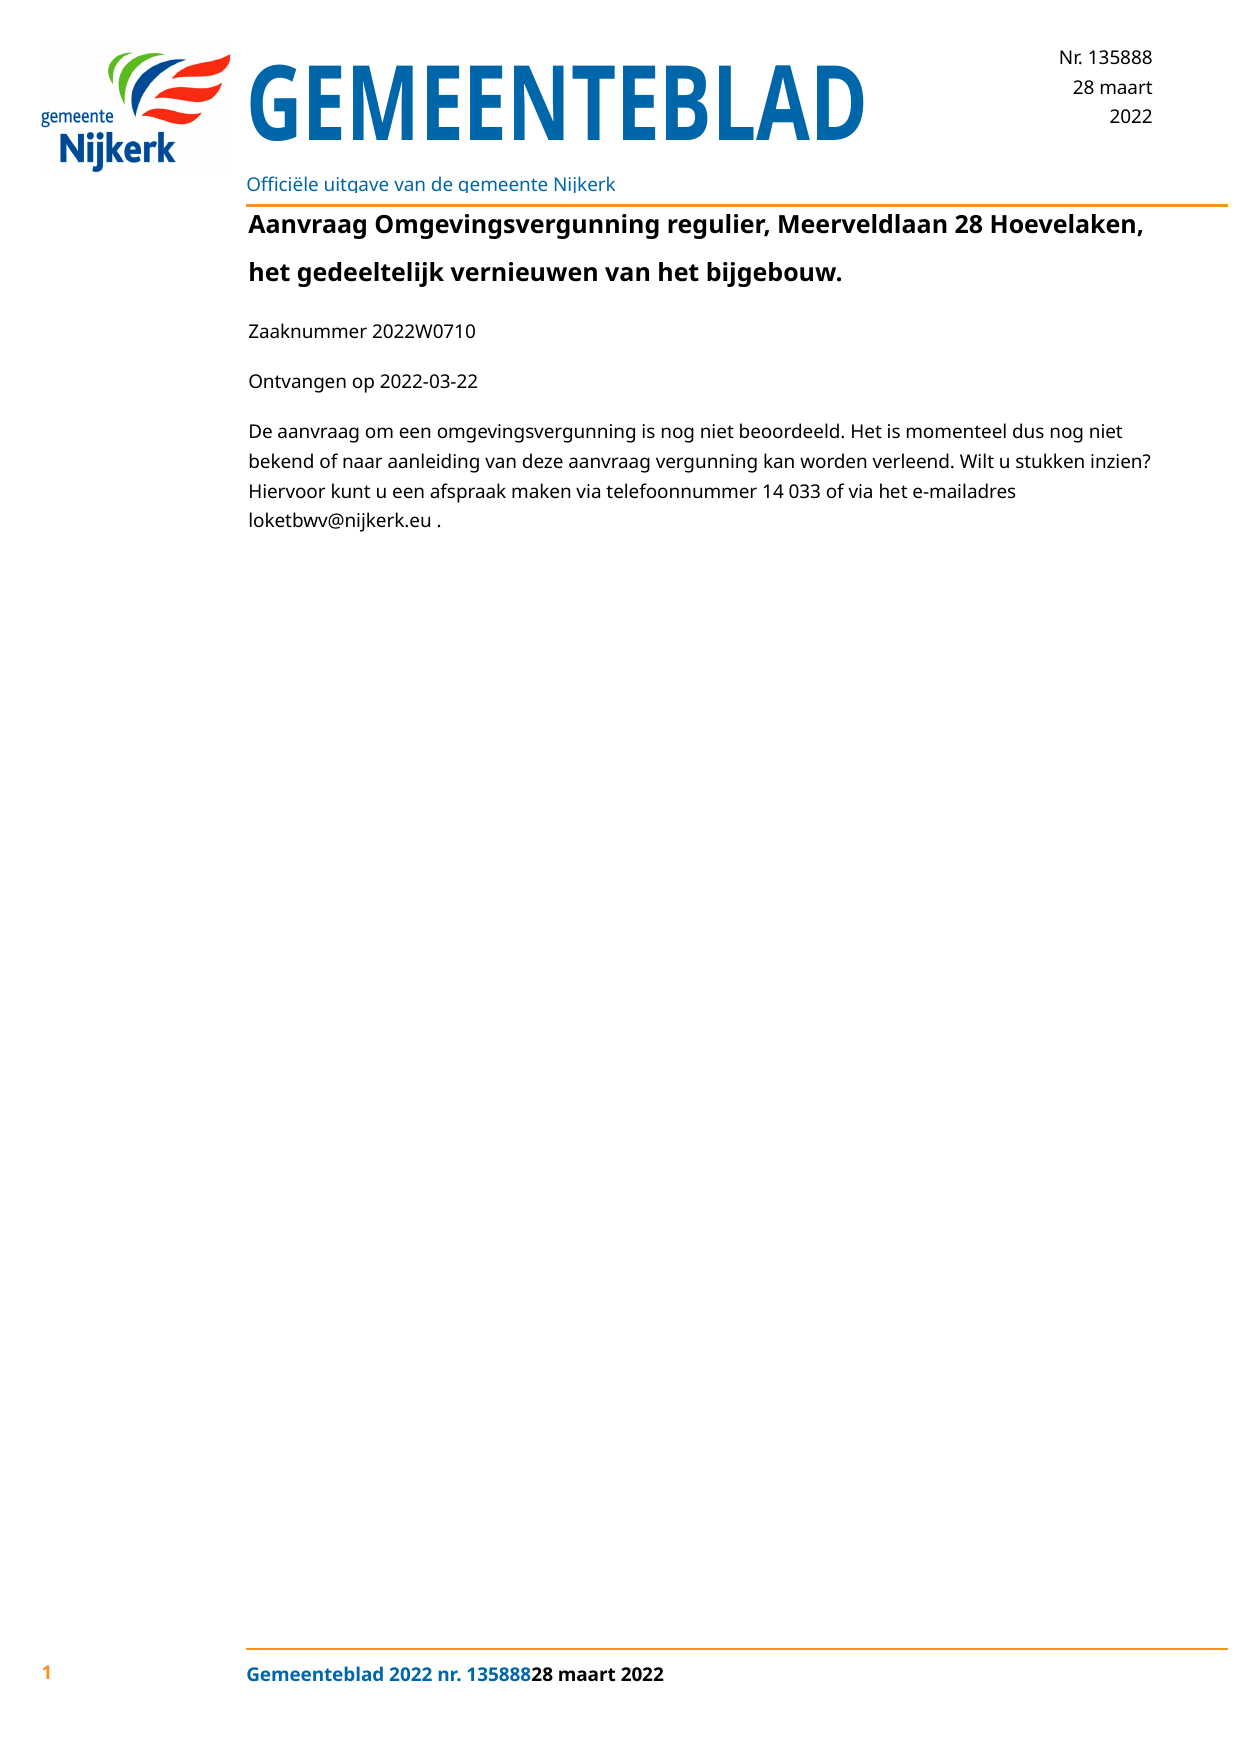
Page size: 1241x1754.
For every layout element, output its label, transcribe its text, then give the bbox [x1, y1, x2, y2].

text Zaaknummer 2022W0710 [248, 318, 1152, 344]
picture [41, 47, 231, 172]
text Aanvraag Omgevingsvergunning regulier, Meerveldlaan 28 Hoevelaken, het gedeeltelijk vernieuwen van het bijgebouw. [248, 207, 1152, 288]
text Ontvangen op 2022-03-22 [248, 368, 1152, 394]
text De aanvraag om een omgevingsvergunning is nog niet beoordeeld. Het is momenteel dus nog niet bekend of naar aanleiding van deze aanvraag vergunning kan worden verleend. Wilt u stukken inzien? Hiervoor kunt u een afspraak maken via telefoonnummer 14 033 of via het e-mailadres loketbwv@nijkerk.eu . [248, 419, 1152, 533]
